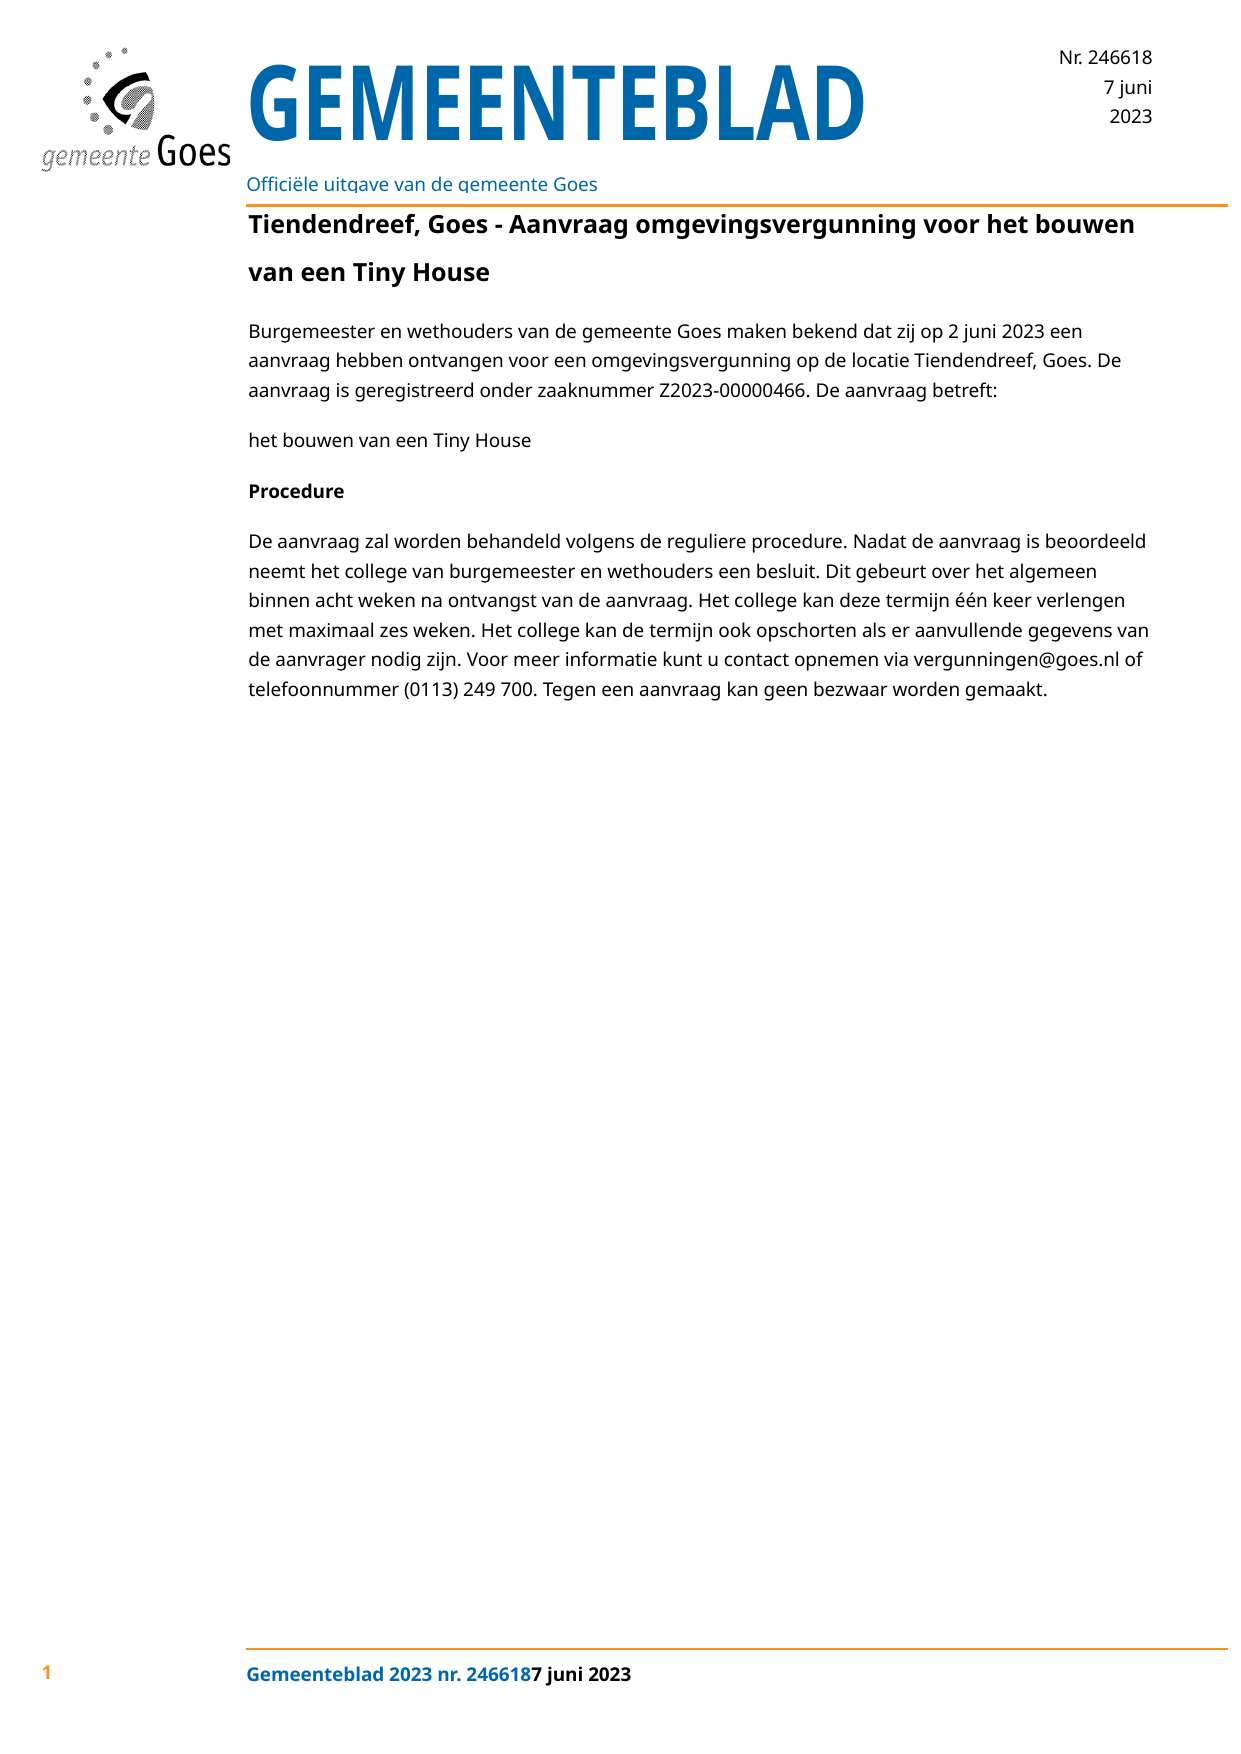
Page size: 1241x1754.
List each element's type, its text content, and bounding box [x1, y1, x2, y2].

text De aanvraag zal worden behandeld volgens de reguliere procedure. Nadat de aanvraag is beoordeeld neemt het college van burgemeester en wethouders een besluit. Dit gebeurt over het algemeen binnen acht weken na ontvangst van de aanvraag. Het college kan deze termijn één keer verlengen met maximaal zes weken. Het college kan de termijn ook opschorten als er aanvullende gegevens van de aanvrager nodig zijn. Voor meer informatie kunt u contact opnemen via vergunningen@goes.nl of telefoonnummer (0113) 249 700. Tegen een aanvraag kan geen bezwaar worden gemaakt. [248, 528, 1152, 702]
picture [41, 47, 231, 172]
text Tiendendreef, Goes - Aanvraag omgevingsvergunning voor het bouwen van een Tiny House [248, 207, 1152, 288]
text Procedure [248, 478, 1152, 504]
text Burgemeester en wethouders van de gemeente Goes maken bekend dat zij op 2 juni 2023 een aanvraag hebben ontvangen voor een omgevingsvergunning op de locatie Tiendendreef, Goes. De aanvraag is geregistreerd onder zaaknummer Z2023-00000466. De aanvraag betreft: [248, 318, 1152, 403]
text het bouwen van een Tiny House [248, 427, 1152, 453]
